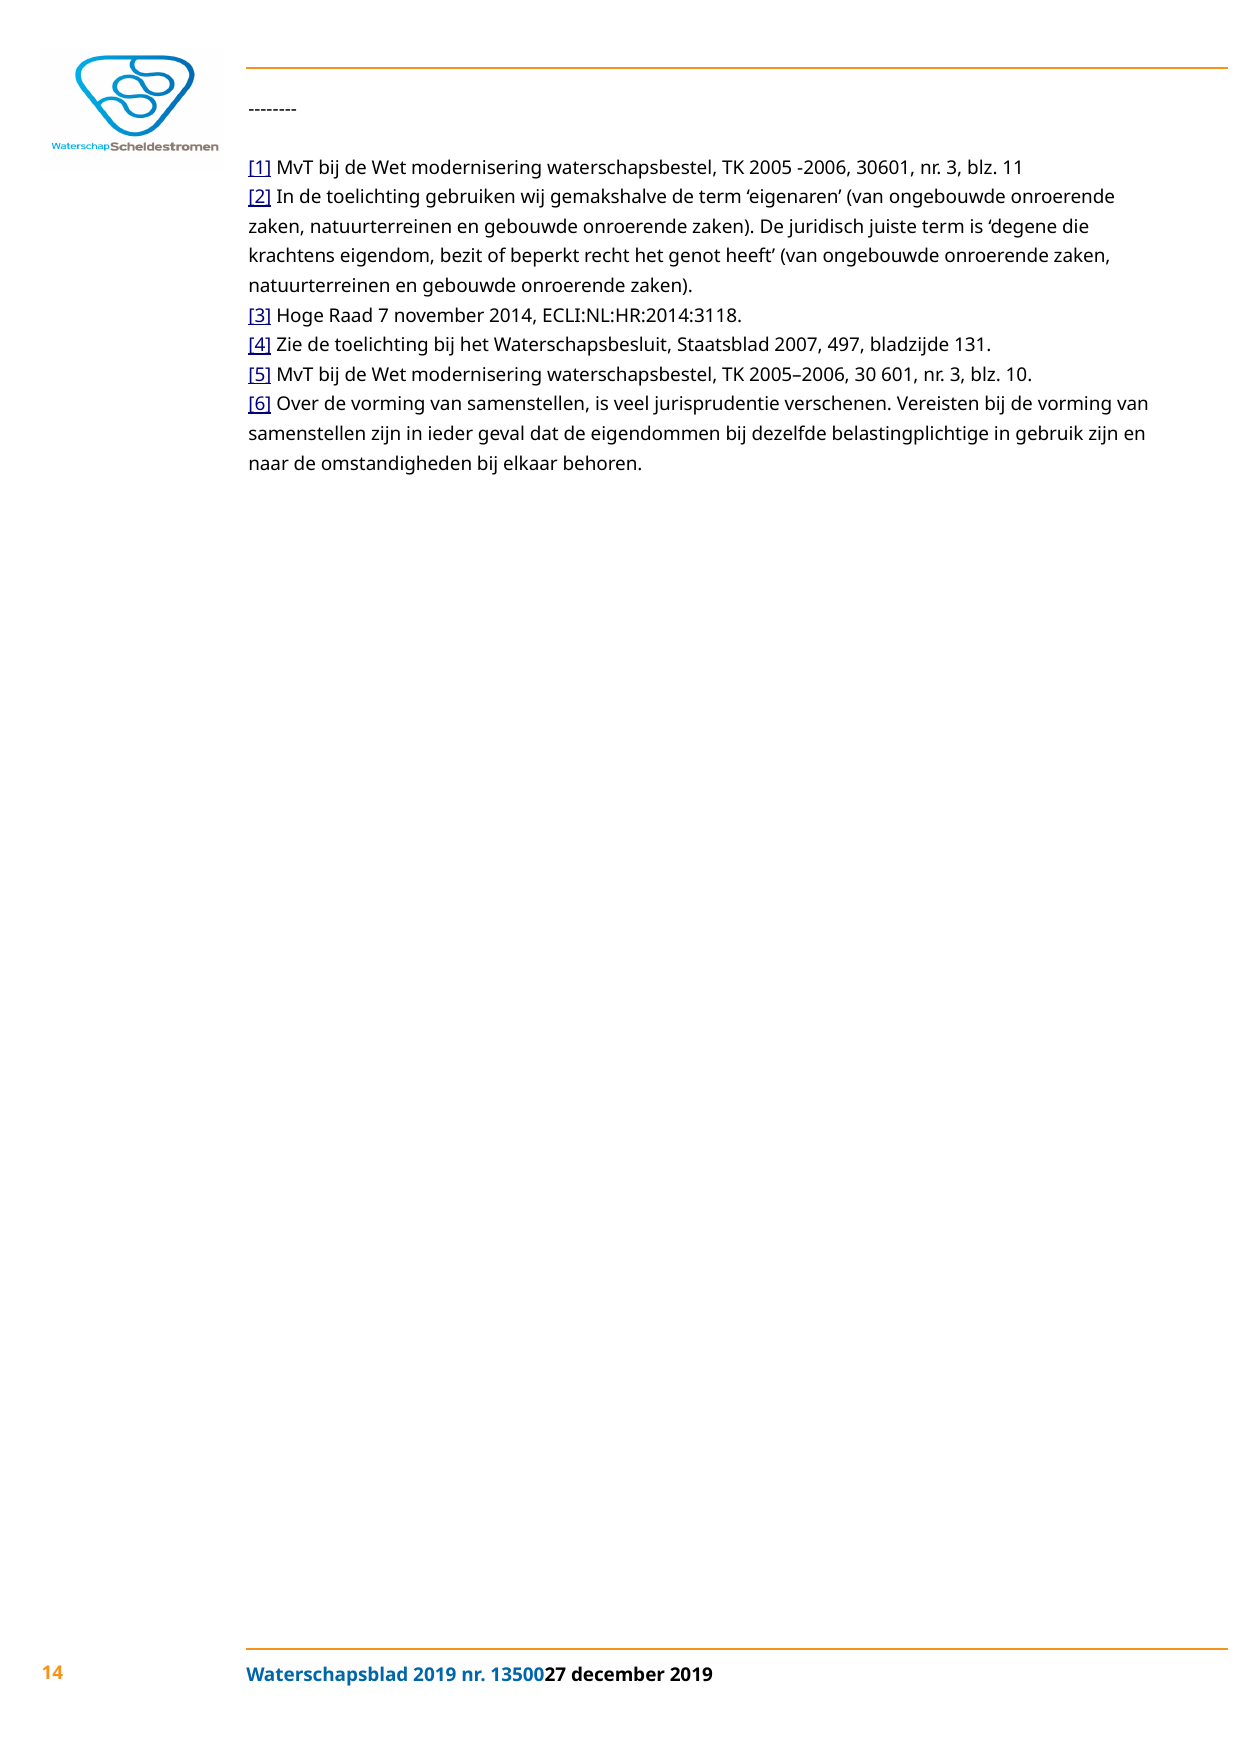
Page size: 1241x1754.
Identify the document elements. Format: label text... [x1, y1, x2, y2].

text -------- [248, 95, 1152, 121]
text [5] MvT bij de Wet modernisering waterschapsbestel, TK 2005–2006, 30 601, nr. 3, blz. 10. [248, 361, 1152, 387]
text [1] MvT bij de Wet modernisering waterschapsbestel, TK 2005 -2006, 30601, nr. 3, blz. 11 [248, 154, 1152, 180]
text [4] Zie de toelichting bij het Waterschapsbesluit, Staatsblad 2007, 497, bladzijde 131. [248, 331, 1152, 357]
text [6] Over de vorming van samenstellen, is veel jurisprudentie verschenen. Vereisten bij de vorming van samenstellen zijn in ieder geval dat de eigendommen bij dezelfde belastingplichtige in gebruik zijn en naar de omstandigheden bij elkaar behoren. [248, 391, 1152, 476]
text [2] In de toelichting gebruiken wij gemakshalve de term ‘eigenaren’ (van ongebouwde onroerende zaken, natuurterreinen en gebouwde onroerende zaken). De juridisch juiste term is ‘degene die krachtens eigendom, bezit of beperkt recht het genot heeft’ (van ongebouwde onroerende zaken, natuurterreinen en gebouwde onroerende zaken). [248, 183, 1152, 298]
picture [41, 47, 231, 172]
text [3] Hoge Raad 7 november 2014, ECLI:NL:HR:2014:3118. [248, 302, 1152, 328]
